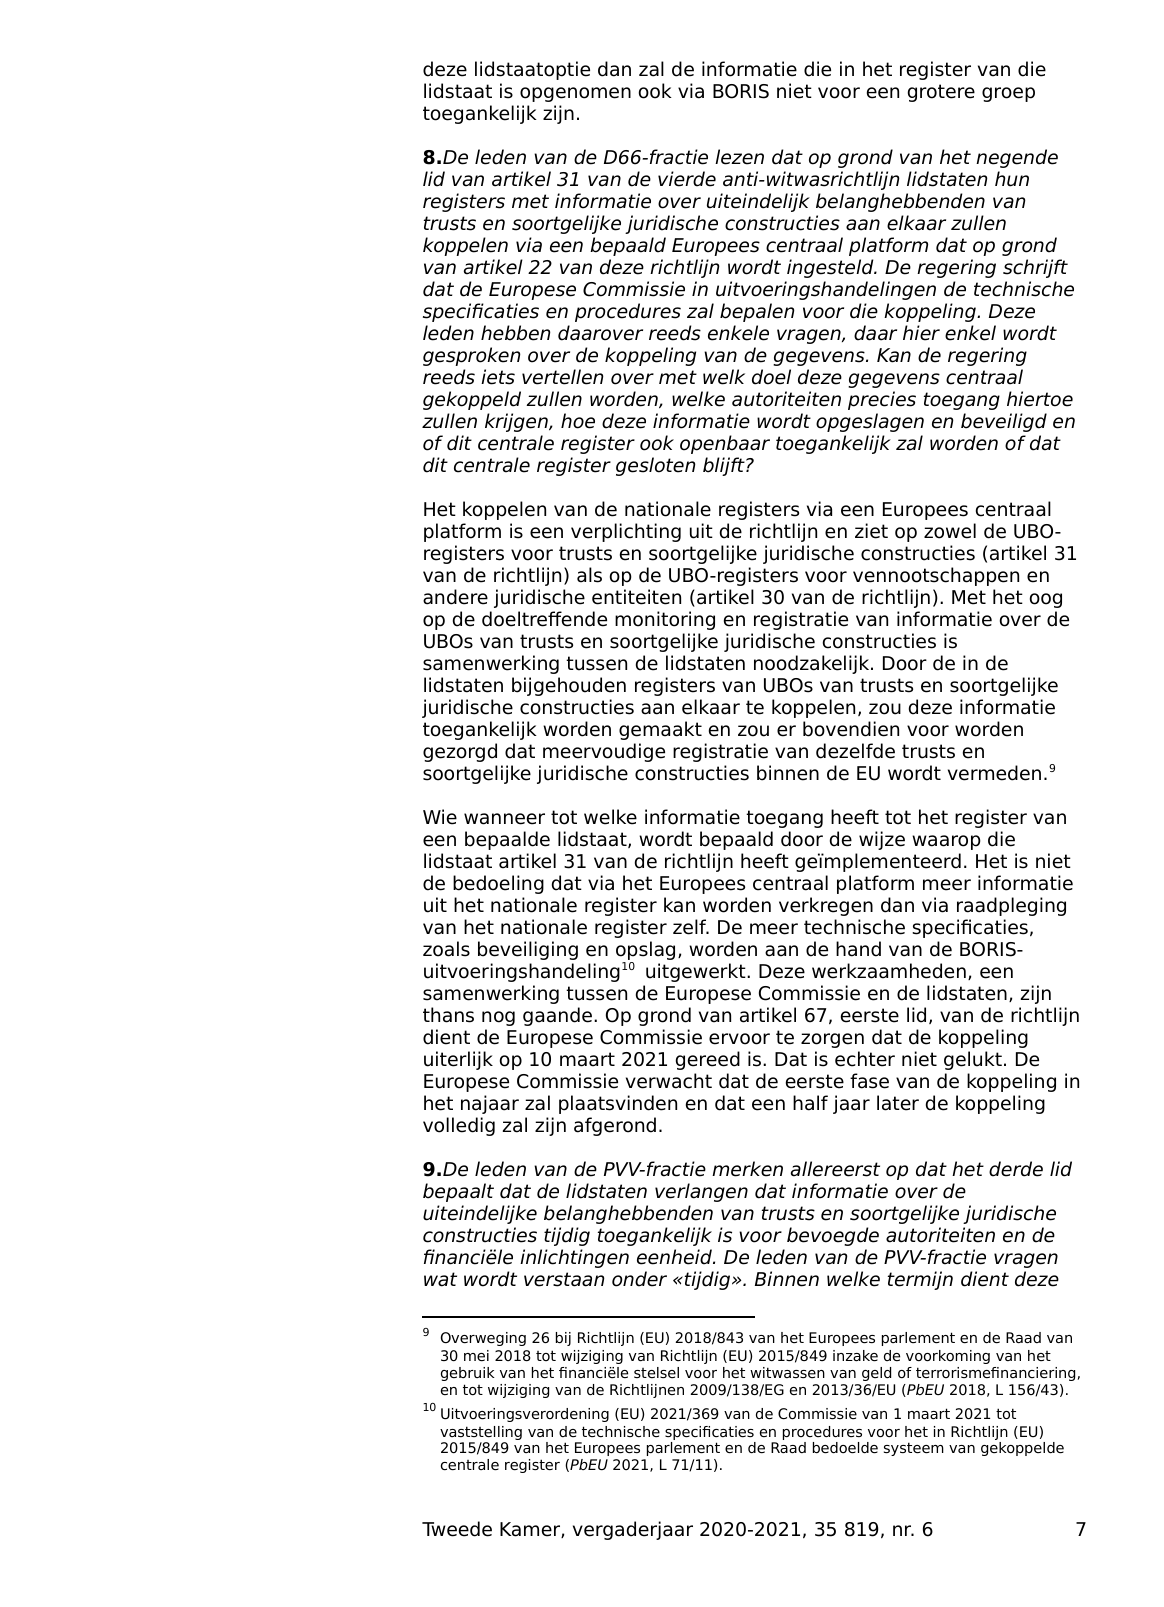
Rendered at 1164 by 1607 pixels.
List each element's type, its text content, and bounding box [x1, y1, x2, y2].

text Wie wanneer tot welke informatie toegang heeft tot het register van een bepaalde lidstaat, wordt bepaald door de wijze waarop die lidstaat artikel 31 van de richtlijn heeft geïmplementeerd. Het is niet de bedoeling dat via het Europees centraal platform meer informatie uit het nationale register kan worden verkregen dan via raadpleging van het nationale register zelf. De meer technische specificaties, zoals beveiliging en opslag, worden aan de hand van de BORIS-uitvoeringshandeling uitgewerkt. Deze werkzaamheden, een samenwerking tussen de Europese Commissie en de lidstaten, zijn thans nog gaande. Op grond van artikel 67, eerste lid, van de richtlijn dient de Europese Commissie ervoor te zorgen dat de koppeling uiterlijk op 10 maart 2021 gereed is. Dat is echter niet gelukt. De Europese Commissie verwacht dat de eerste fase van de koppeling in het najaar zal plaatsvinden en dat een half jaar later de koppeling volledig zal zijn afgerond. [422, 807, 1087, 1137]
text 9.De leden van de PVV-fractie merken allereerst op dat het derde lid bepaalt dat de lidstaten verlangen dat informatie over de uiteindelijke belanghebbenden van trusts en soortgelijke juridische constructies tijdig toegankelijk is voor bevoegde autoriteiten en de financiële inlichtingen eenheid. De leden van de PVV-fractie vragen wat wordt verstaan onder «tijdig». Binnen welke termijn dient deze [422, 1159, 1087, 1291]
text 8.De leden van de D66-fractie lezen dat op grond van het negende lid van artikel 31 van de vierde anti-witwasrichtlijn lidstaten hun registers met informatie over uiteindelijk belanghebbenden van trusts en soortgelijke juridische constructies aan elkaar zullen koppelen via een bepaald Europees centraal platform dat op grond van artikel 22 van deze richtlijn wordt ingesteld. De regering schrijft dat de Europese Commissie in uitvoeringshandelingen de technische specificaties en procedures zal bepalen voor die koppeling. Deze leden hebben daarover reeds enkele vragen, daar hier enkel wordt gesproken over de koppeling van de gegevens. Kan de regering reeds iets vertellen over met welk doel deze gegevens centraal gekoppeld zullen worden, welke autoriteiten precies toegang hiertoe zullen krijgen, hoe deze informatie wordt opgeslagen en beveiligd en of dit centrale register ook openbaar toegankelijk zal worden of dat dit centrale register gesloten blijft? [422, 147, 1087, 477]
text Het koppelen van de nationale registers via een Europees centraal platform is een verplichting uit de richtlijn en ziet op zowel de UBO-registers voor trusts en soortgelijke juridische constructies (artikel 31 van de richtlijn) als op de UBO-registers voor vennootschappen en andere juridische entiteiten (artikel 30 van de richtlijn). Met het oog op de doeltreffende monitoring en registratie van informatie over de UBOs van trusts en soortgelijke juridische constructies is samenwerking tussen de lidstaten noodzakelijk. Door de in de lidstaten bijgehouden registers van UBOs van trusts en soortgelijke juridische constructies aan elkaar te koppelen, zou deze informatie toegankelijk worden gemaakt en zou er bovendien voor worden gezorgd dat meervoudige registratie van dezelfde trusts en soortgelijke juridische constructies binnen de EU wordt vermeden. [422, 499, 1087, 785]
text deze lidstaatoptie dan zal de informatie die in het register van die lidstaat is opgenomen ook via BORIS niet voor een grotere groep toegankelijk zijn. [422, 59, 1087, 125]
text Uitvoeringsverordening (EU) 2021/369 van de Commissie van 1 maart 2021 tot vaststelling van de technische specificaties en procedures voor het in Richtlijn (EU) 2015/849 van het Europees parlement en de Raad bedoelde systeem van gekoppelde centrale register (PbEU 2021, L 71/11). [422, 1402, 1087, 1474]
text Overweging 26 bij Richtlijn (EU) 2018/843 van het Europees parlement en de Raad van 30 mei 2018 tot wijziging van Richtlijn (EU) 2015/849 inzake de voorkoming van het gebruik van het financiële stelsel voor het witwassen van geld of terrorismefinanciering, en tot wijziging van de Richtlijnen 2009/138/EG en 2013/36/EU (PbEU 2018, L 156/43). [422, 1326, 1087, 1399]
